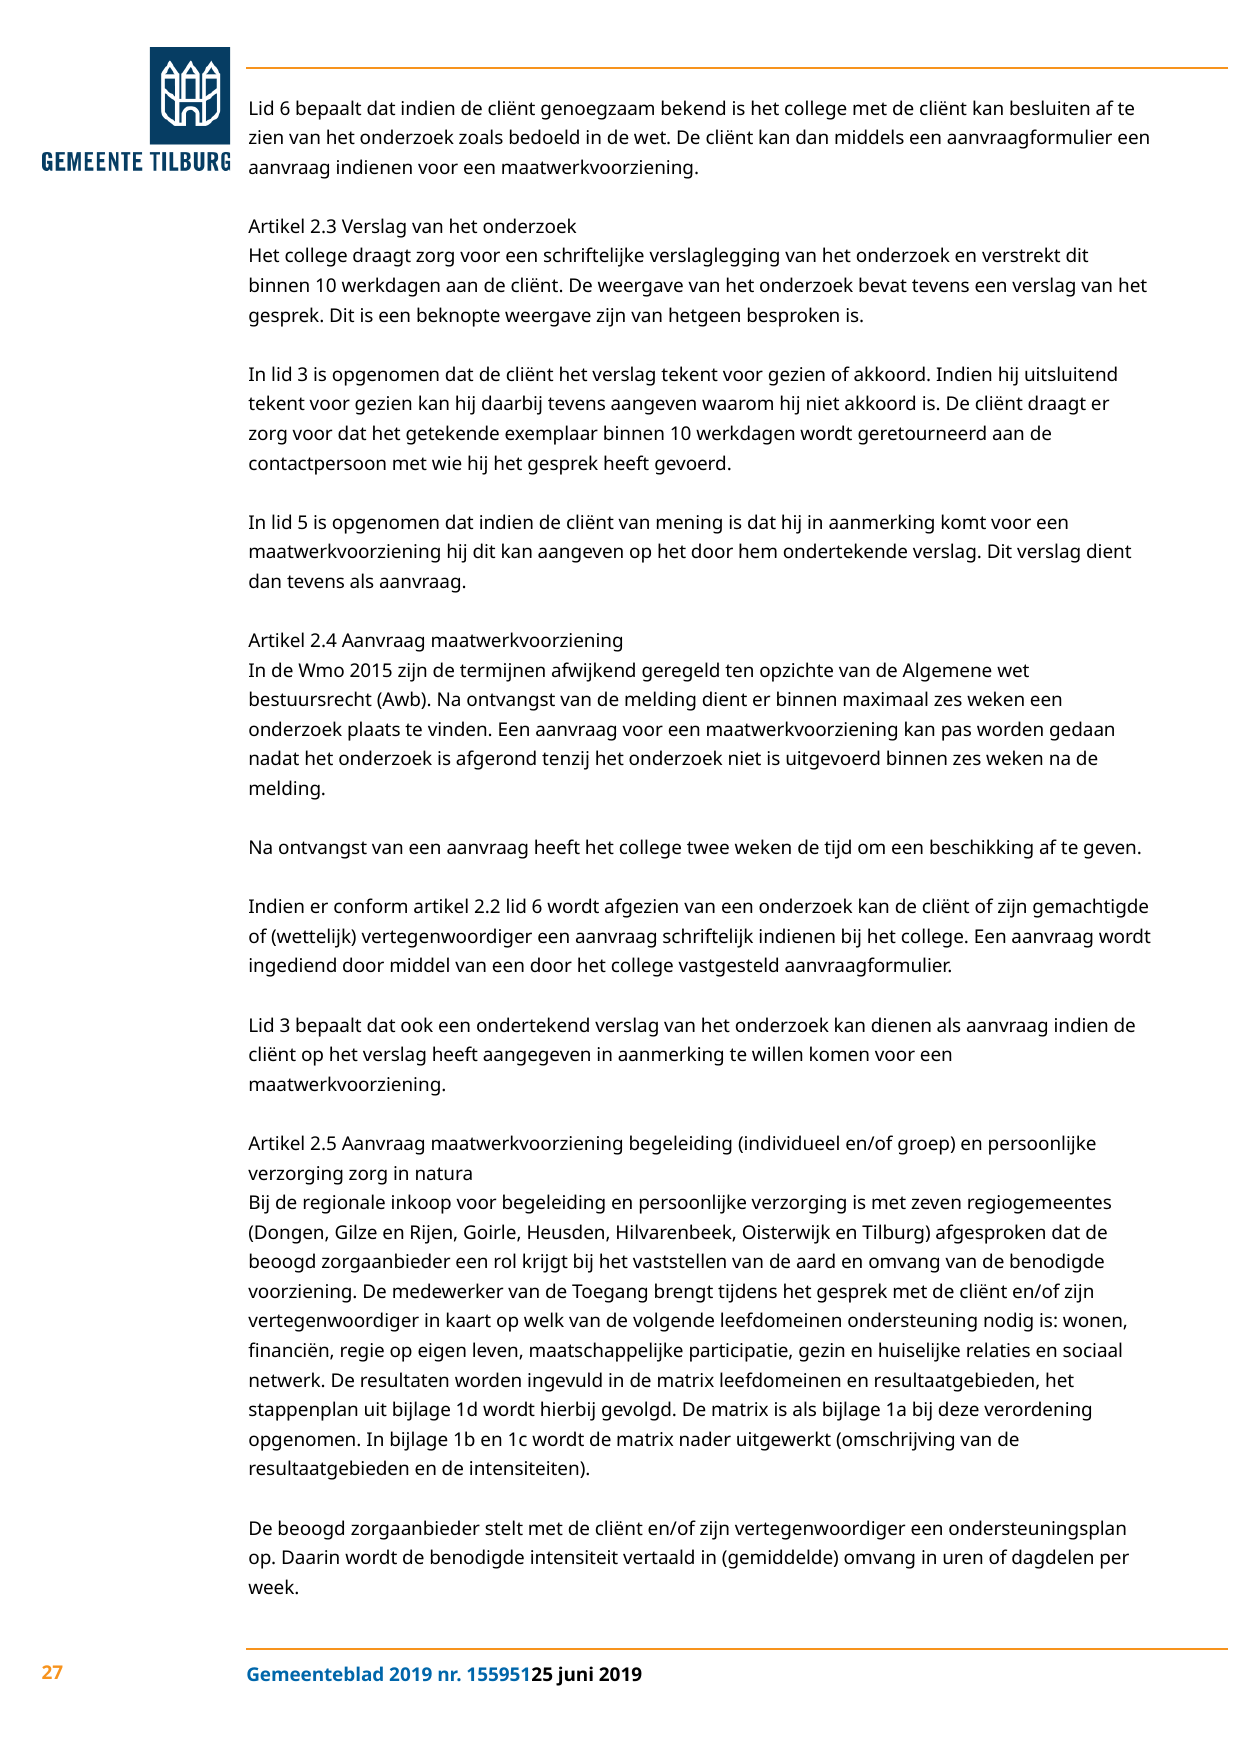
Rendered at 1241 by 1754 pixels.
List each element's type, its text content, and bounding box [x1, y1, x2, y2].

text Het college draagt zorg voor een schriftelijke verslaglegging van het onderzoek en verstrekt dit binnen 10 werkdagen aan de cliënt. De weergave van het onderzoek bevat tevens een verslag van het gesprek. Dit is een beknopte weergave zijn van hetgeen besproken is. [248, 243, 1152, 328]
text Indien er conform artikel 2.2 lid 6 wordt afgezien van een onderzoek kan de cliënt of zijn gemachtigde of (wettelijk) vertegenwoordiger een aanvraag schriftelijk indienen bij het college. Een aanvraag wordt ingediend door middel van een door het college vastgesteld aanvraagformulier. [248, 893, 1152, 978]
text Artikel 2.3 Verslag van het onderzoek [248, 213, 1152, 239]
text Lid 3 bepaalt dat ook een ondertekend verslag van het onderzoek kan dienen als aanvraag indien de cliënt op het verslag heeft aangegeven in aanmerking te willen komen voor een maatwerkvoorziening. [248, 1012, 1152, 1097]
text In de Wmo 2015 zijn de termijnen afwijkend geregeld ten opzichte van de Algemene wet bestuursrecht (Awb). Na ontvangst van de melding dient er binnen maximaal zes weken een onderzoek plaats te vinden. Een aanvraag voor een maatwerkvoorziening kan pas worden gedaan nadat het onderzoek is afgerond tenzij het onderzoek niet is uitgevoerd binnen zes weken na de melding. [248, 657, 1152, 801]
text Na ontvangst van een aanvraag heeft het college twee weken de tijd om een beschikking af te geven. [248, 834, 1152, 860]
text Bij de regionale inkoop voor begeleiding en persoonlijke verzorging is met zeven regiogemeentes (Dongen, Gilze en Rijen, Goirle, Heusden, Hilvarenbeek, Oisterwijk en Tilburg) afgesproken dat de beoogd zorgaanbieder een rol krijgt bij het vaststellen van de aard en omvang van de benodigde voorziening. De medewerker van de Toegang brengt tijdens het gesprek met de cliënt en/of zijn vertegenwoordiger in kaart op welk van de volgende leefdomeinen ondersteuning nodig is: wonen, financiën, regie op eigen leven, maatschappelijke participatie, gezin en huiselijke relaties en sociaal netwerk. De resultaten worden ingevuld in de matrix leefdomeinen en resultaatgebieden, het stappenplan uit bijlage 1d wordt hierbij gevolgd. De matrix is als bijlage 1a bij deze verordening opgenomen. In bijlage 1b en 1c wordt de matrix nader uitgewerkt (omschrijving van de resultaatgebieden en de intensiteiten). [248, 1189, 1152, 1481]
text De beoogd zorgaanbieder stelt met de cliënt en/of zijn vertegenwoordiger een ondersteuningsplan op. Daarin wordt de benodigde intensiteit vertaald in (gemiddelde) omvang in uren of dagdelen per week. [248, 1515, 1152, 1600]
text In lid 5 is opgenomen dat indien de cliënt van mening is dat hij in aanmerking komt voor een maatwerkvoorziening hij dit kan aangeven op het door hem ondertekende verslag. Dit verslag dient dan tevens als aanvraag. [248, 509, 1152, 594]
text Lid 6 bepaalt dat indien de cliënt genoegzaam bekend is het college met de cliënt kan besluiten af te zien van het onderzoek zoals bedoeld in de wet. De cliënt kan dan middels een aanvraagformulier een aanvraag indienen voor een maatwerkvoorziening. [248, 95, 1152, 180]
picture [41, 47, 231, 172]
text Artikel 2.5 Aanvraag maatwerkvoorziening begeleiding (individueel en/of groep) en persoonlijke verzorging zorg in natura [248, 1130, 1152, 1186]
text In lid 3 is opgenomen dat de cliënt het verslag tekent voor gezien of akkoord. Indien hij uitsluitend tekent voor gezien kan hij daarbij tevens aangeven waarom hij niet akkoord is. De cliënt draagt er zorg voor dat het getekende exemplaar binnen 10 werkdagen wordt geretourneerd aan de contactpersoon met wie hij het gesprek heeft gevoerd. [248, 361, 1152, 476]
text Artikel 2.4 Aanvraag maatwerkvoorziening [248, 627, 1152, 653]
